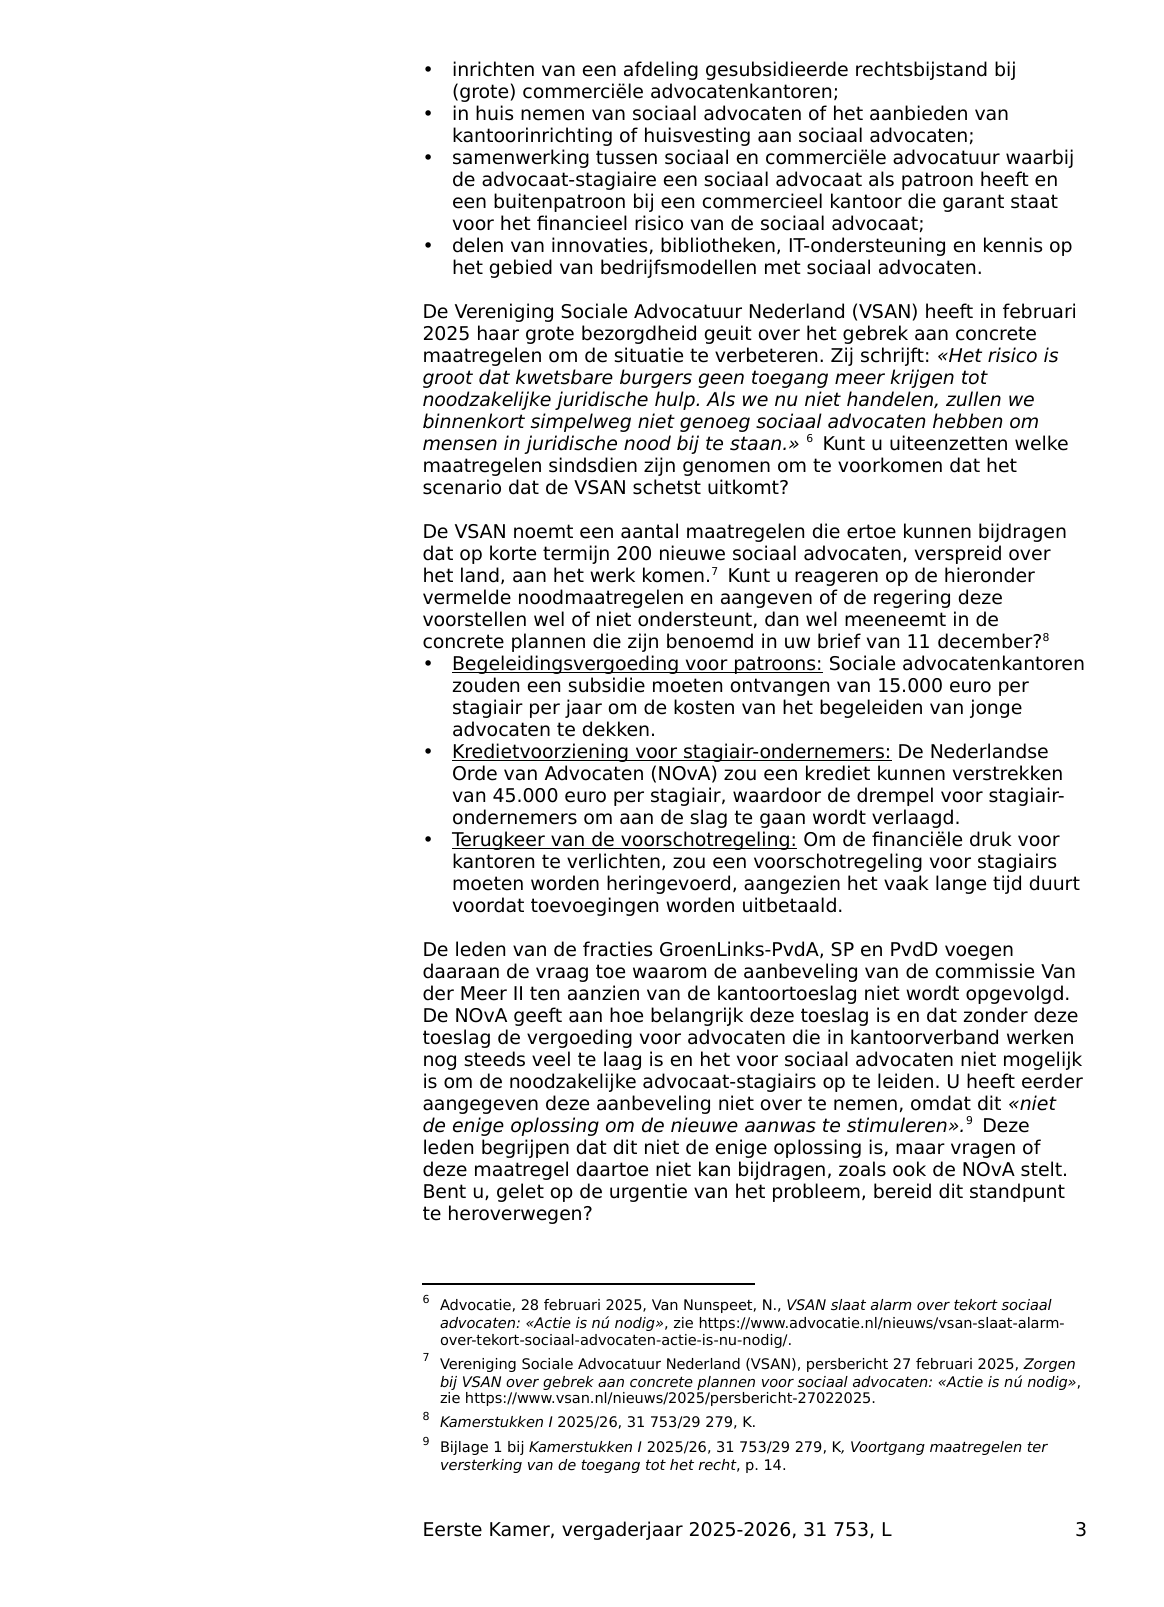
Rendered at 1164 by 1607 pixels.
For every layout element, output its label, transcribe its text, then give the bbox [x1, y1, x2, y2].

text • Kredietvoorziening voor stagiair-ondernemers: De Nederlandse Orde van Advocaten (NOvA) zou een krediet kunnen verstrekken van 45.000 euro per stagiair, waardoor de drempel voor stagiair-ondernemers om aan de slag te gaan wordt verlaagd. [422, 741, 1087, 829]
text Vereniging Sociale Advocatuur Nederland (VSAN), persbericht 27 februari 2025, Zorgen bij VSAN over gebrek aan concrete plannen voor sociaal advocaten: «Actie is nú nodig», zie https://www.vsan.nl/nieuws/2025/persbericht-27022025. [422, 1352, 1087, 1407]
text Advocatie, 28 februari 2025, Van Nunspeet, N., VSAN slaat alarm over tekort sociaal advocaten: «Actie is nú nodig», zie https://www.advocatie.nl/nieuws/vsan-slaat-alarm-over-tekort-sociaal-advocaten-actie-is-nu-nodig/. [422, 1293, 1087, 1349]
text • in huis nemen van sociaal advocaten of het aanbieden van kantoorinrichting of huisvesting aan sociaal advocaten; [422, 103, 1087, 147]
text De VSAN noemt een aantal maatregelen die ertoe kunnen bijdragen dat op korte termijn 200 nieuwe sociaal advocaten, verspreid over het land, aan het werk komen. Kunt u reageren op de hieronder vermelde noodmaatregelen en aangeven of de regering deze voorstellen wel of niet ondersteunt, dan wel meeneemt in de concrete plannen die zijn benoemd in uw brief van 11 december? [422, 521, 1087, 653]
text • samenwerking tussen sociaal en commerciële advocatuur waarbij de advocaat-stagiaire een sociaal advocaat als patroon heeft en een buitenpatroon bij een commercieel kantoor die garant staat voor het financieel risico van de sociaal advocaat; [422, 147, 1087, 235]
text • Terugkeer van de voorschotregeling: Om de financiële druk voor kantoren te verlichten, zou een voorschotregeling voor stagiairs moeten worden heringevoerd, aangezien het vaak lange tijd duurt voordat toevoegingen worden uitbetaald. [422, 829, 1087, 917]
text • Begeleidingsvergoeding voor patroons: Sociale advocatenkantoren zouden een subsidie moeten ontvangen van 15.000 euro per stagiair per jaar om de kosten van het begeleiden van jonge advocaten te dekken. [422, 653, 1087, 741]
text Bijlage 1 bij Kamerstukken I 2025/26, 31 753/29 279, K, Voortgang maatregelen ter versterking van de toegang tot het recht, p. 14. [422, 1435, 1087, 1474]
text De Vereniging Sociale Advocatuur Nederland (VSAN) heeft in februari 2025 haar grote bezorgdheid geuit over het gebrek aan concrete maatregelen om de situatie te verbeteren. Zij schrijft: «Het risico is groot dat kwetsbare burgers geen toegang meer krijgen tot noodzakelijke juridische hulp. Als we nu niet handelen, zullen we binnenkort simpelweg niet genoeg sociaal advocaten hebben om mensen in juridische nood bij te staan.» Kunt u uiteenzetten welke maatregelen sindsdien zijn genomen om te voorkomen dat het scenario dat de VSAN schetst uitkomt? [422, 301, 1087, 499]
text De leden van de fracties GroenLinks-PvdA, SP en PvdD voegen daaraan de vraag toe waarom de aanbeveling van de commissie Van der Meer II ten aanzien van de kantoortoeslag niet wordt opgevolgd. De NOvA geeft aan hoe belangrijk deze toeslag is en dat zonder deze toeslag de vergoeding voor advocaten die in kantoorverband werken nog steeds veel te laag is en het voor sociaal advocaten niet mogelijk is om de noodzakelijke advocaat-stagiairs op te leiden. U heeft eerder aangegeven deze aanbeveling niet over te nemen, omdat dit «niet de enige oplossing om de nieuwe aanwas te stimuleren». Deze leden begrijpen dat dit niet de enige oplossing is, maar vragen of deze maatregel daartoe niet kan bijdragen, zoals ook de NOvA stelt. Bent u, gelet op de urgentie van het probleem, bereid dit standpunt te heroverwegen? [422, 939, 1087, 1224]
text Kamerstukken I 2025/26, 31 753/29 279, K. [422, 1410, 1087, 1432]
text • delen van innovaties, bibliotheken, IT-ondersteuning en kennis op het gebied van bedrijfsmodellen met sociaal advocaten. [422, 235, 1087, 279]
text • inrichten van een afdeling gesubsidieerde rechtsbijstand bij (grote) commerciële advocatenkantoren; [422, 59, 1087, 103]
